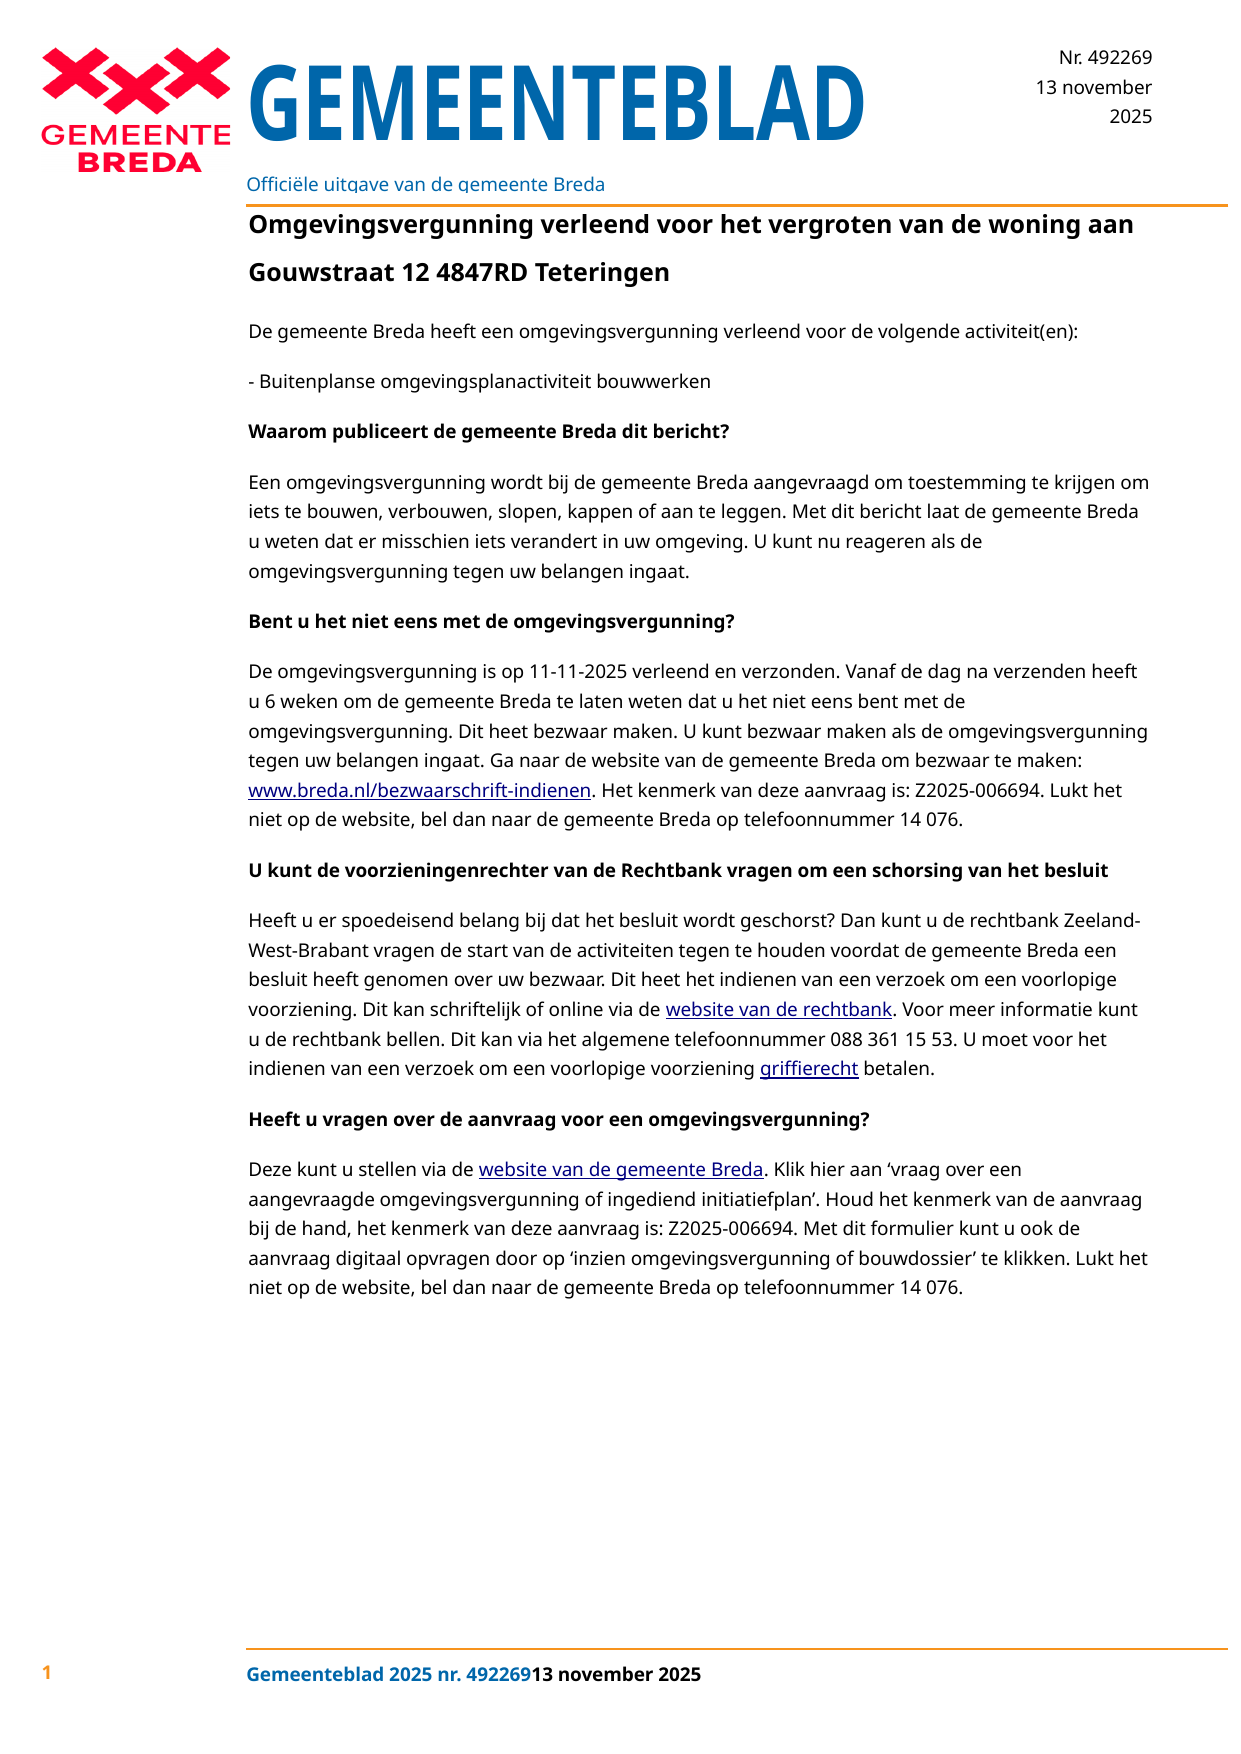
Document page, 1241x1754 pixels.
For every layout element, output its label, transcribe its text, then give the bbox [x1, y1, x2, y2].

picture [41, 47, 231, 172]
text Een omgevingsvergunning wordt bij de gemeente Breda aangevraagd om toestemming te krijgen om iets te bouwen, verbouwen, slopen, kappen of aan te leggen. Met dit bericht laat de gemeente Breda u weten dat er misschien iets verandert in uw omgeving. U kunt nu reageren als de omgevingsvergunning tegen uw belangen ingaat. [248, 469, 1152, 584]
text U kunt de voorzieningenrechter van de Rechtbank vragen om een schorsing van het besluit [248, 857, 1152, 883]
text De gemeente Breda heeft een omgevingsvergunning verleend voor de volgende activiteit(en): [248, 318, 1152, 344]
text Waarom publiceert de gemeente Breda dit bericht? [248, 419, 1152, 444]
text Bent u het niet eens met de omgevingsvergunning? [248, 608, 1152, 634]
text Omgevingsvergunning verleend voor het vergroten van de woning aan Gouwstraat 12 4847RD Teteringen [248, 207, 1152, 288]
text Heeft u vragen over de aanvraag voor een omgevingsvergunning? [248, 1106, 1152, 1132]
text - Buitenplanse omgevingsplanactiviteit bouwwerken [248, 368, 1152, 394]
text De omgevingsvergunning is op 11-11-2025 verleend en verzonden. Vanaf de dag na verzenden heeft u 6 weken om de gemeente Breda te laten weten dat u het niet eens bent met de omgevingsvergunning. Dit heet bezwaar maken. U kunt bezwaar maken als de omgevingsvergunning tegen uw belangen ingaat. Ga naar de website van de gemeente Breda om bezwaar te maken: www.breda.nl/bezwaarschrift-indienen. Het kenmerk van deze aanvraag is: Z2025-006694. Lukt het niet op de website, bel dan naar de gemeente Breda op telefoonnummer 14 076. [248, 659, 1152, 832]
text Deze kunt u stellen via de website van de gemeente Breda. Klik hier aan ‘vraag over een aangevraagde omgevingsvergunning of ingediend initiatiefplan’. Houd het kenmerk van de aanvraag bij de hand, het kenmerk van deze aanvraag is: Z2025-006694. Met dit formulier kunt u ook de aanvraag digitaal opvragen door op ‘inzien omgevingsvergunning of bouwdossier’ te klikken. Lukt het niet op de website, bel dan naar de gemeente Breda op telefoonnummer 14 076. [248, 1156, 1152, 1300]
text Heeft u er spoedeisend belang bij dat het besluit wordt geschorst? Dan kunt u de rechtbank Zeeland-West-Brabant vragen de start van de activiteiten tegen te houden voordat de gemeente Breda een besluit heeft genomen over uw bezwaar. Dit heet het indienen van een verzoek om een voorlopige voorziening. Dit kan schriftelijk of online via de website van de rechtbank. Voor meer informatie kunt u de rechtbank bellen. Dit kan via het algemene telefoonnummer 088 361 15 53. U moet voor het indienen van een verzoek om een voorlopige voorziening griffierecht betalen. [248, 907, 1152, 1081]
